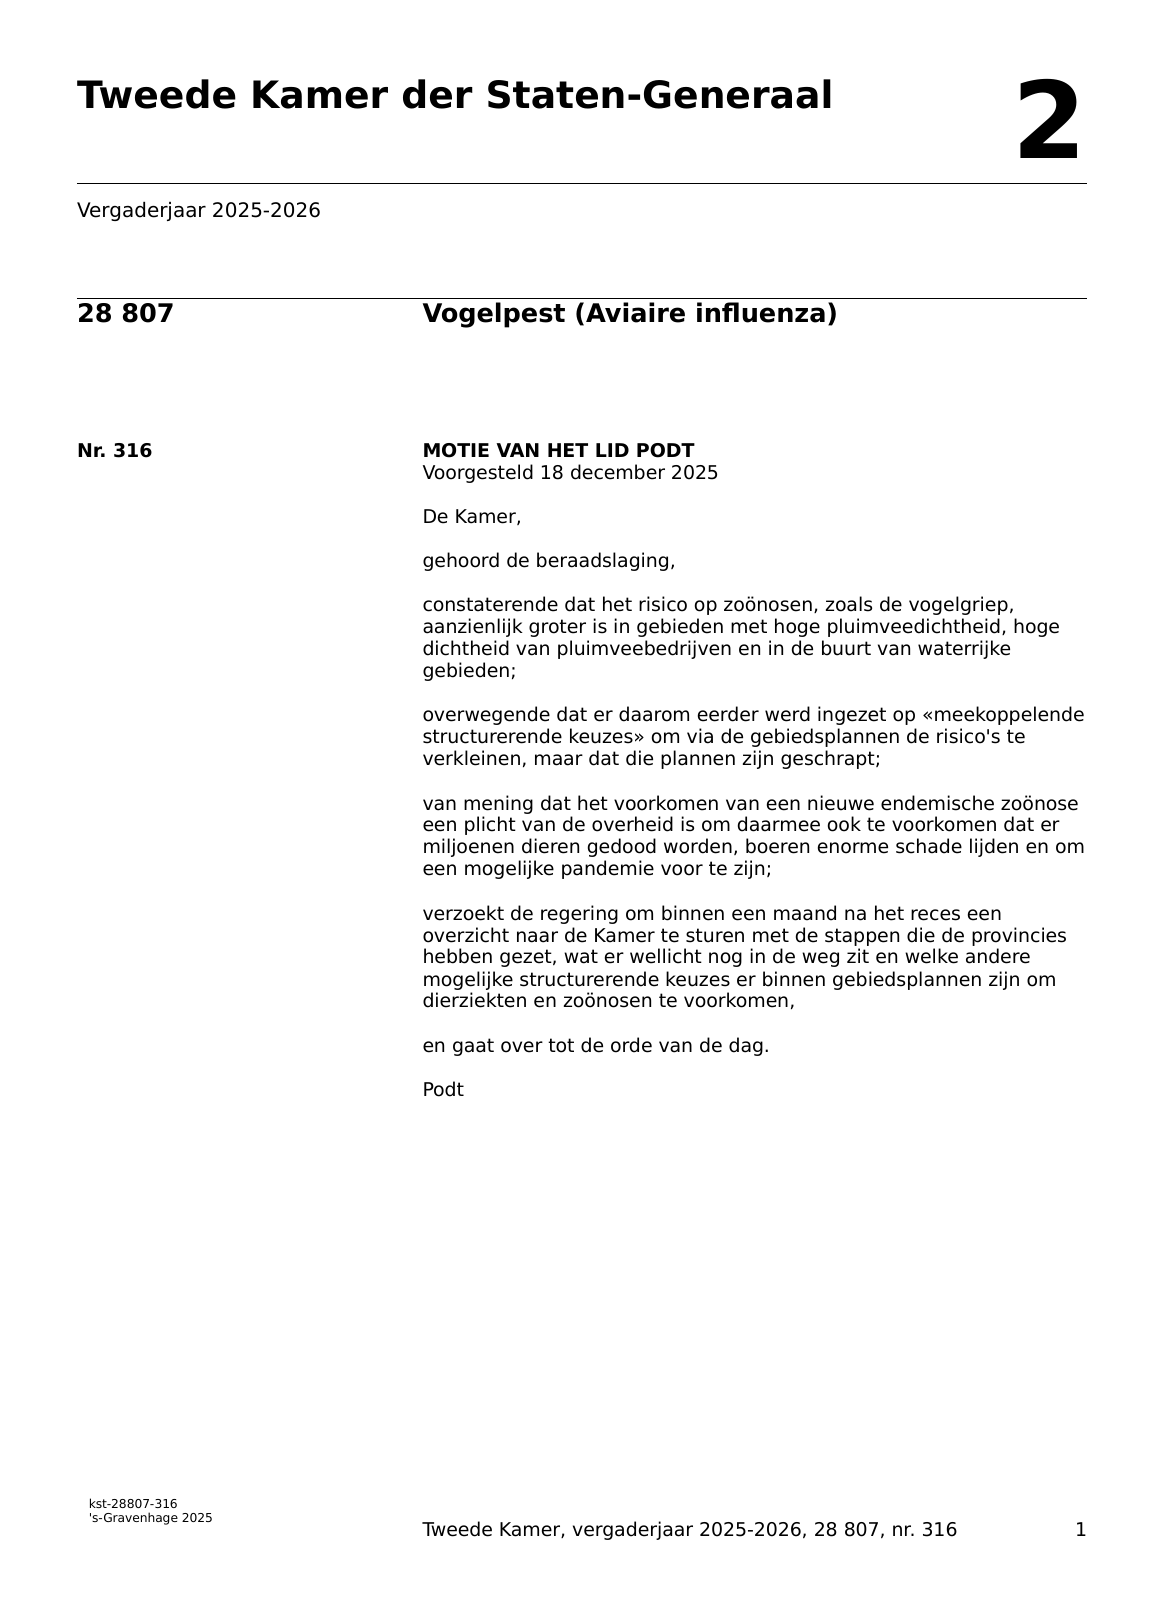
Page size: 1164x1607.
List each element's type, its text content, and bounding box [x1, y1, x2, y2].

table_cell Vergaderjaar 2025-2026 [77, 184, 1087, 298]
text gehoord de beraadslaging, [422, 550, 1087, 572]
table_header 2 [886, 59, 1087, 183]
text verzoekt de regering om binnen een maand na het reces een overzicht naar de Kamer te sturen met de stappen die de provincies hebben gezet, wat er wellicht nog in de weg zit en welke andere mogelijke structurerende keuzes er binnen gebiedsplannen zijn om dierziekten en zoönosen te voorkomen, [422, 902, 1087, 1012]
text kst-28807-316 [88, 1497, 323, 1511]
text constaterende dat het risico op zoönosen, zoals de vogelgriep, aanzienlijk groter is in gebieden met hoge pluimveedichtheid, hoge dichtheid van pluimveebedrijven en in de buurt van waterrijke gebieden; [422, 594, 1087, 682]
text overwegende dat er daarom eerder werd ingezet op «meekoppelende structurerende keuzes» om via de gebiedsplannen de risico's te verkleinen, maar dat die plannen zijn geschrapt; [422, 704, 1087, 770]
text 's-Gravenhage 2025 [88, 1511, 323, 1525]
text Voorgesteld 18 december 2025 [422, 462, 1087, 484]
text en gaat over tot de orde van de dag. [422, 1034, 1087, 1057]
text Podt [422, 1079, 1087, 1101]
subtitle 28 807 Vogelpest (Aviaire influenza) [77, 299, 1087, 329]
text De Kamer, [422, 506, 1087, 528]
subtitle Nr. 316 MOTIE VAN HET LID PODT [77, 440, 1087, 462]
table_header Tweede Kamer der Staten-Generaal [77, 59, 886, 183]
text van mening dat het voorkomen van een nieuwe endemische zoönose een plicht van de overheid is om daarmee ook te voorkomen dat er miljoenen dieren gedood worden, boeren enorme schade lijden en om een mogelijke pandemie voor te zijn; [422, 792, 1087, 880]
